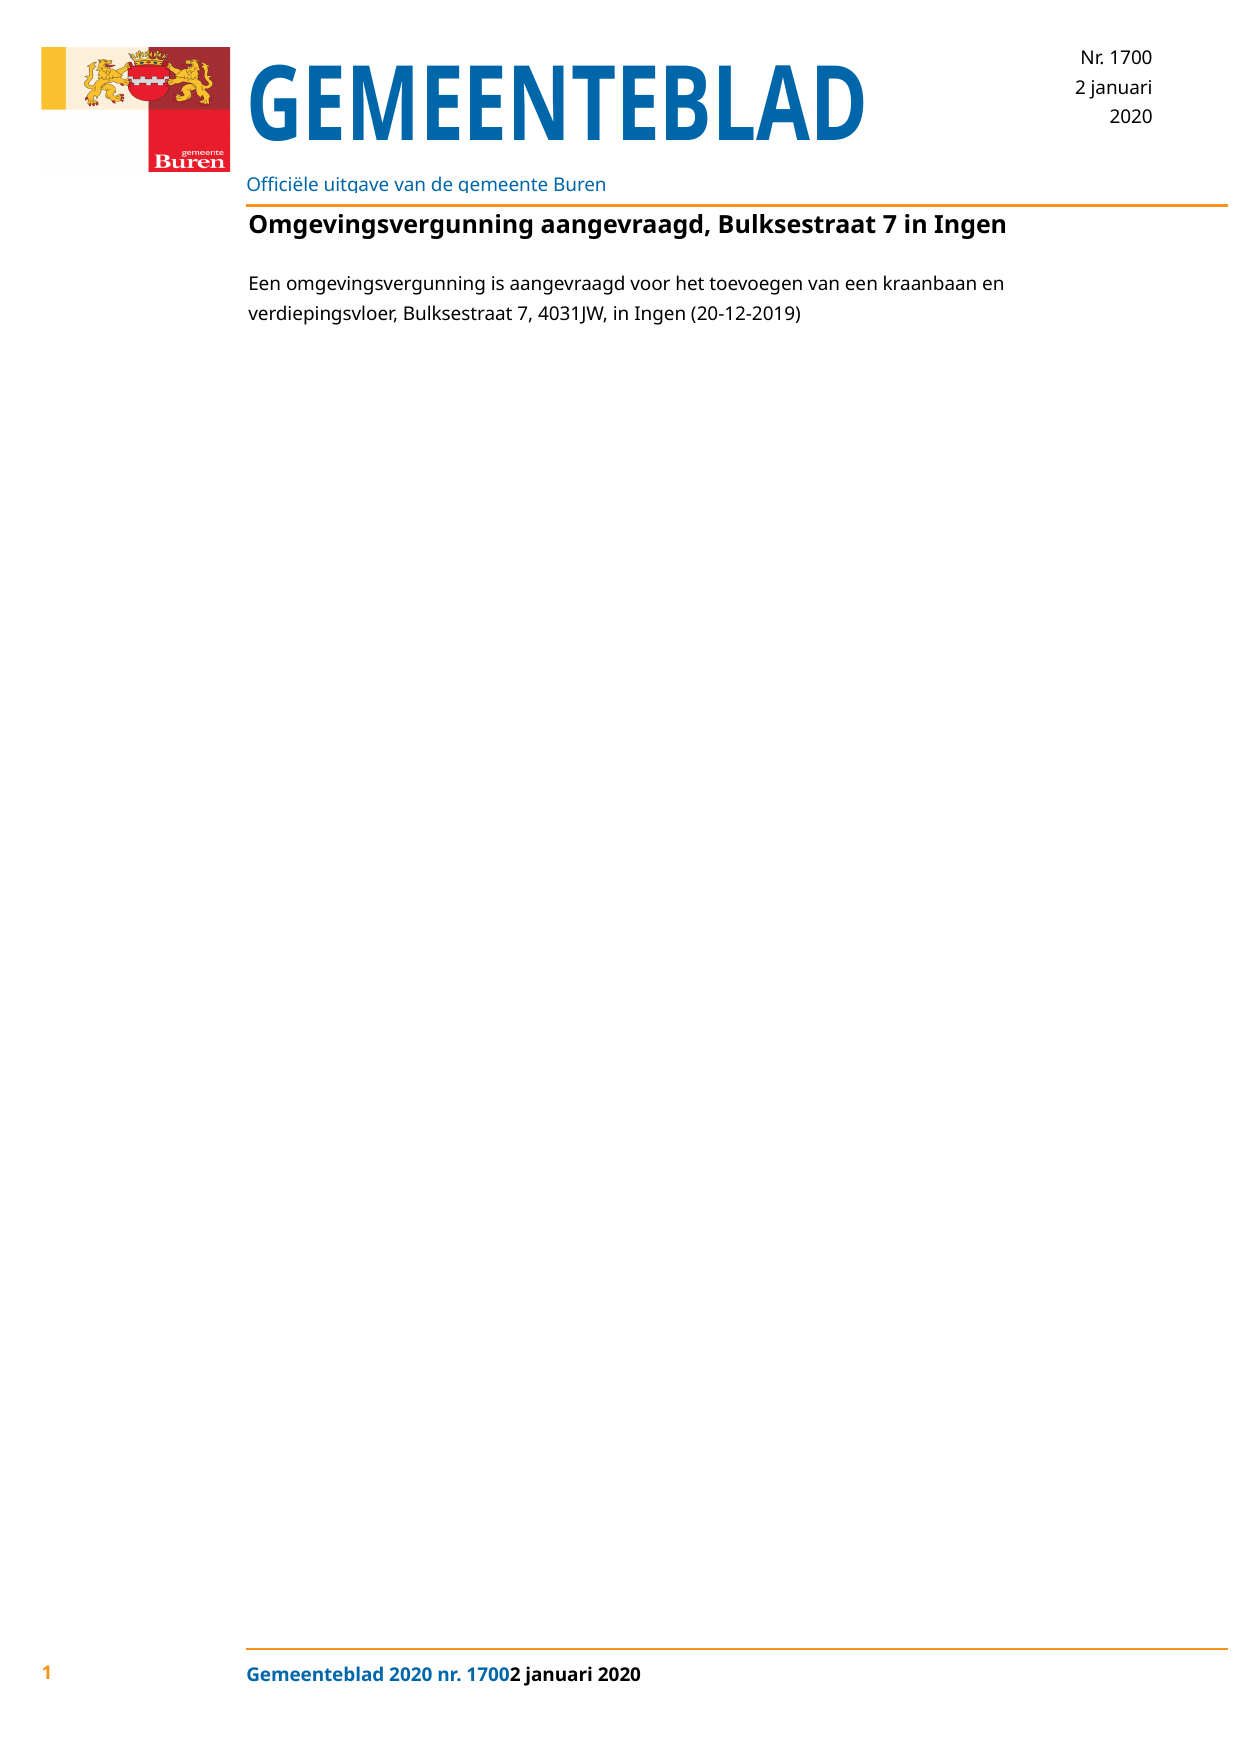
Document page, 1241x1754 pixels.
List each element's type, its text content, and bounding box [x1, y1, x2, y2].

text Een omgevingsvergunning is aangevraagd voor het toevoegen van een kraanbaan en verdiepingsvloer, Bulksestraat 7, 4031JW, in Ingen (20-12-2019) [248, 270, 1152, 326]
picture [41, 47, 231, 172]
text Omgevingsvergunning aangevraagd, Bulksestraat 7 in Ingen [248, 207, 1152, 241]
